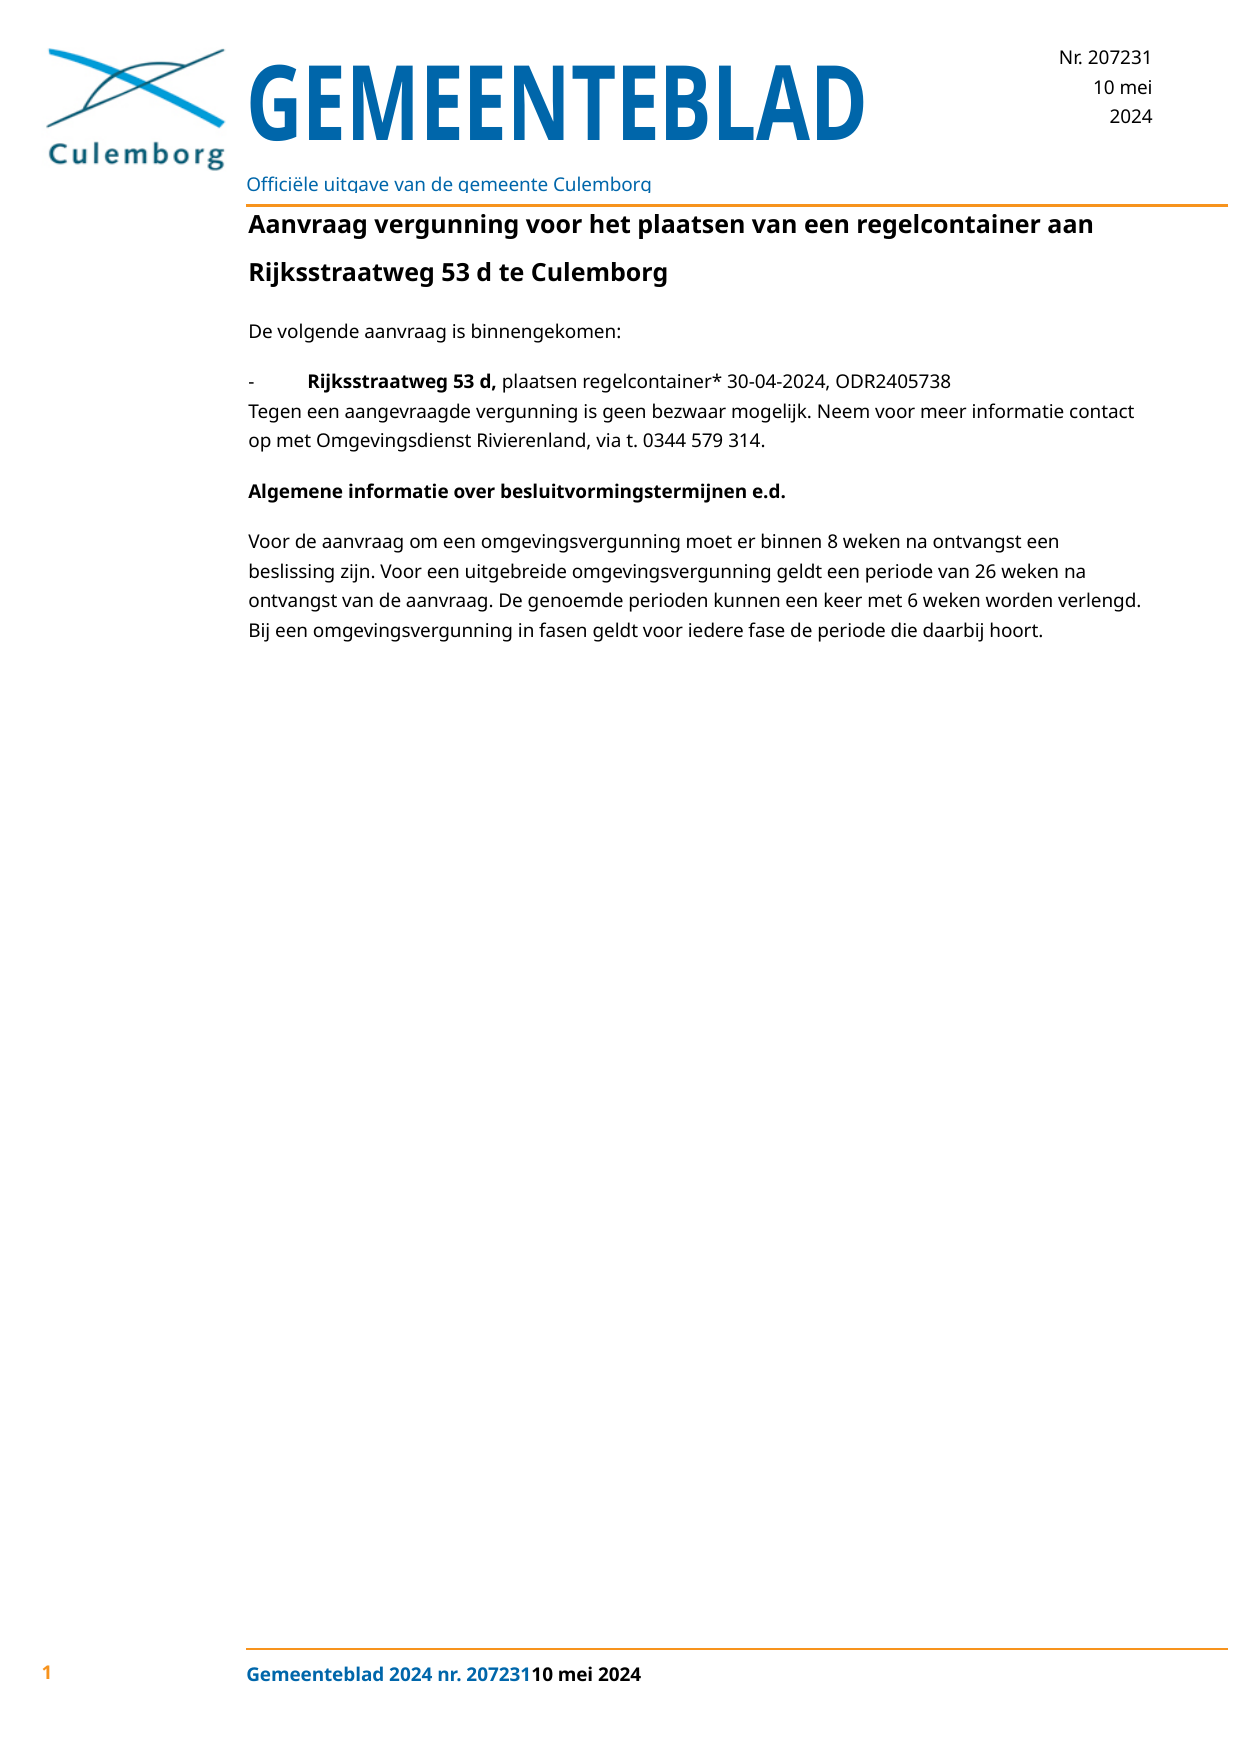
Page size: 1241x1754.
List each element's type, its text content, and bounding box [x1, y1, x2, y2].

list Rijksstraatweg 53 d, plaatsen regelcontainer* 30-04-2024, ODR2405738 [248, 368, 1152, 394]
text Voor de aanvraag om een omgevingsvergunning moet er binnen 8 weken na ontvangst een beslissing zijn. Voor een uitgebreide omgevingsvergunning geldt een periode van 26 weken na ontvangst van de aanvraag. De genoemde perioden kunnen een keer met 6 weken worden verlengd. Bij een omgevingsvergunning in fasen geldt voor iedere fase de periode die daarbij hoort. [248, 528, 1152, 643]
picture [41, 47, 231, 172]
text Tegen een aangevraagde vergunning is geen bezwaar mogelijk. Neem voor meer informatie contact op met Omgevingsdienst Rivierenland, via t. 0344 579 314. [248, 398, 1152, 453]
text De volgende aanvraag is binnengekomen: [248, 318, 1152, 344]
text Aanvraag vergunning voor het plaatsen van een regelcontainer aan Rijksstraatweg 53 d te Culemborg [248, 207, 1152, 288]
text Algemene informatie over besluitvormingstermijnen e.d. [248, 478, 1152, 504]
